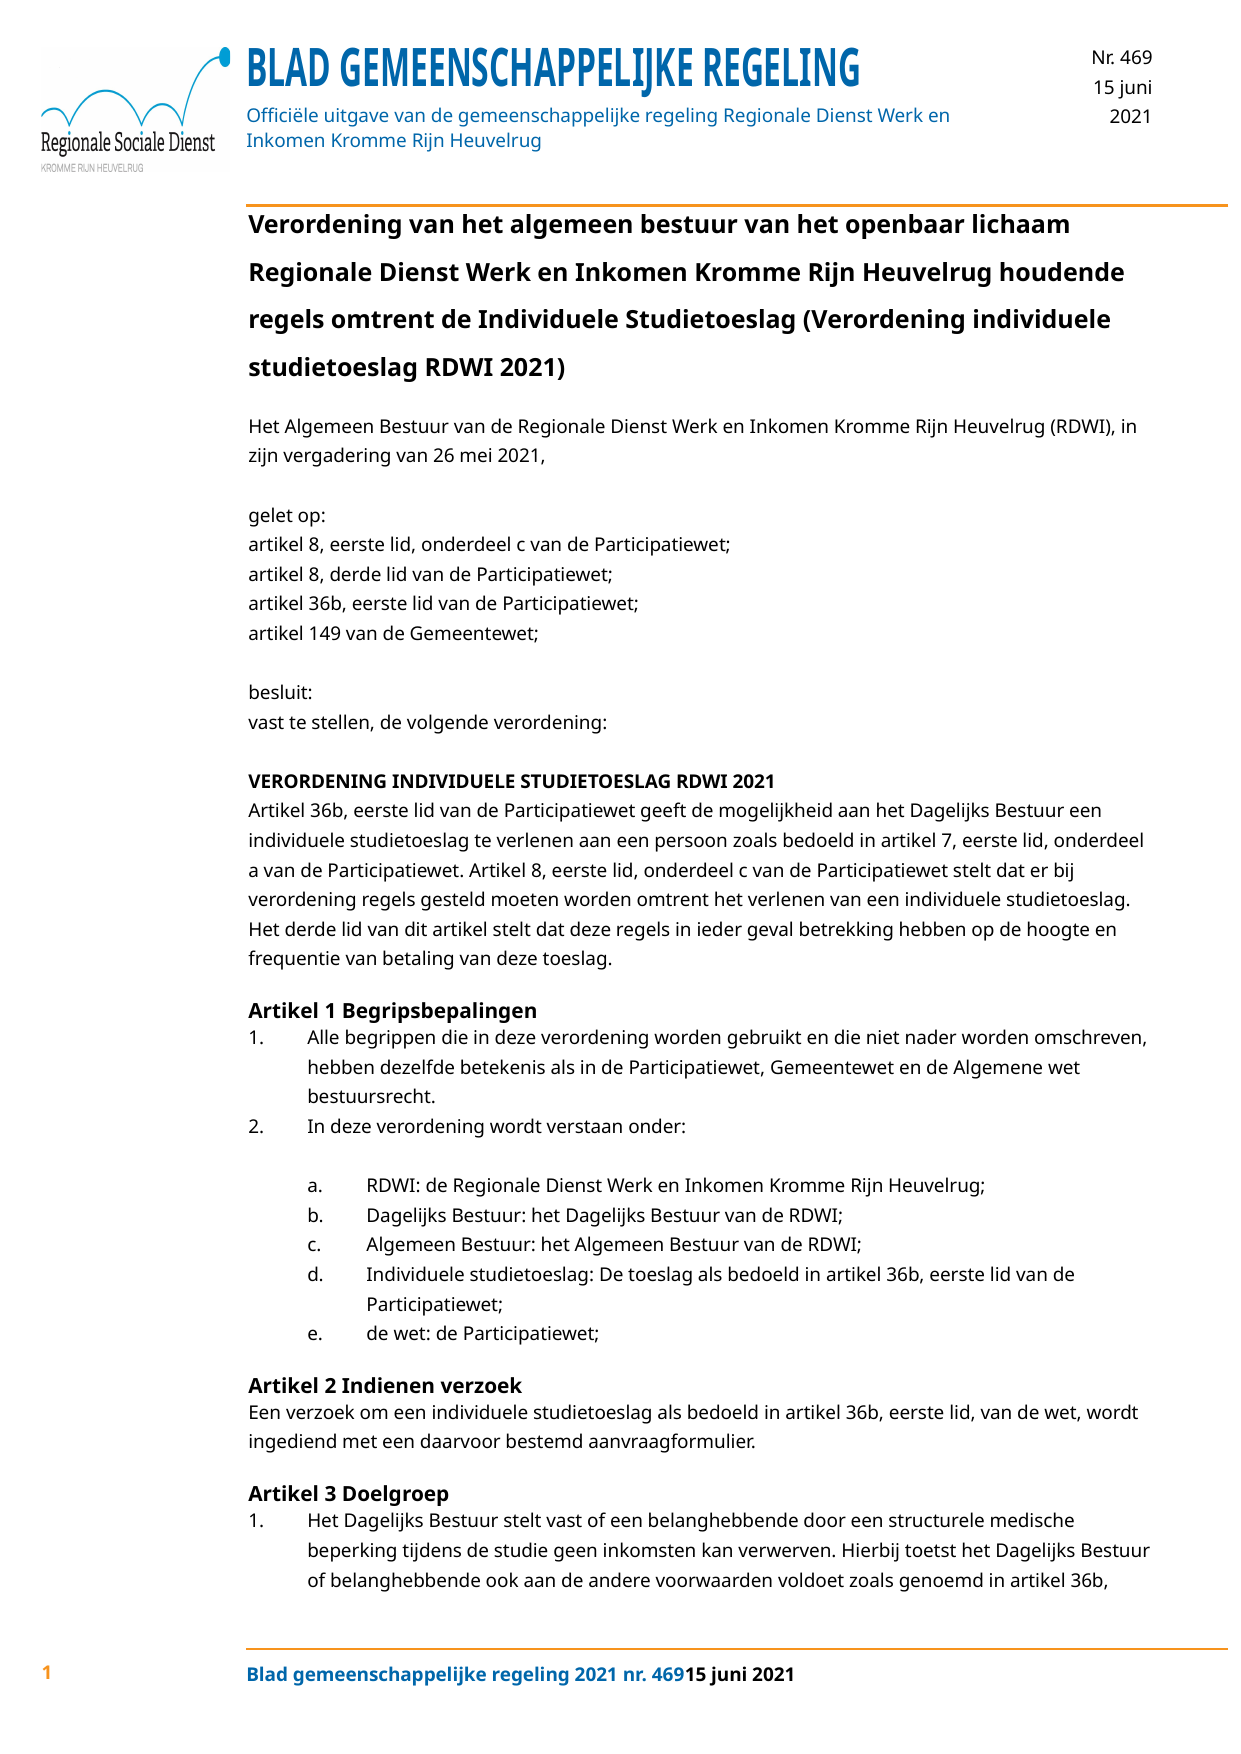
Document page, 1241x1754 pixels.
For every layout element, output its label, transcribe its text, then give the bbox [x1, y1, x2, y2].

list Individuele studietoeslag: De toeslag als bedoeld in artikel 36b, eerste lid van de Participatiewet; [307, 1261, 1152, 1316]
list Het Dagelijks Bestuur stelt vast of een belanghebbende door een structurele medische beperking tijdens de studie geen inkomsten kan verwerven. Hierbij toetst het Dagelijks Bestuur of belanghebbende ook aan de andere voorwaarden voldoet zoals genoemd in artikel 36b, [248, 1508, 1152, 1592]
text Artikel 36b, eerste lid van de Participatiewet geeft de mogelijkheid aan het Dagelijks Bestuur een individuele studietoeslag te verlenen aan een persoon zoals bedoeld in artikel 7, eerste lid, onderdeel a van de Participatiewet. Artikel 8, eerste lid, onderdeel c van de Participatiewet stelt dat er bij verordening regels gesteld moeten worden omtrent het verlenen van een individuele studietoeslag. Het derde lid van dit artikel stelt dat deze regels in ieder geval betrekking hebben op de hoogte en frequentie van betaling van deze toeslag. [248, 798, 1152, 971]
picture [41, 47, 231, 172]
list Dagelijks Bestuur: het Dagelijks Bestuur van de RDWI; [307, 1202, 1152, 1228]
text VERORDENING INDIVIDUELE STUDIETOESLAG RDWI 2021 [248, 768, 1152, 794]
text Verordening van het algemeen bestuur van het openbaar lichaam Regionale Dienst Werk en Inkomen Kromme Rijn Heuvelrug houdende regels omtrent de Individuele Studietoeslag (Verordening individuele studietoeslag RDWI 2021) [248, 207, 1152, 384]
text besluit: [248, 679, 1152, 705]
list de wet: de Participatiewet; [307, 1320, 1152, 1346]
text artikel 8, derde lid van de Participatiewet; [248, 561, 1152, 587]
text Artikel 2 Indienen verzoek [248, 1371, 1152, 1399]
list RDWI: de Regionale Dienst Werk en Inkomen Kromme Rijn Heuvelrug; [307, 1172, 1152, 1198]
text vast te stellen, de volgende verordening: [248, 709, 1152, 735]
text artikel 149 van de Gemeentewet; [248, 620, 1152, 646]
list Alle begrippen die in deze verordening worden gebruikt en die niet nader worden omschreven, hebben dezelfde betekenis als in de Participatiewet, Gemeentewet en de Algemene wet bestuursrecht. [248, 1024, 1152, 1109]
text artikel 8, eerste lid, onderdeel c van de Participatiewet; [248, 531, 1152, 557]
list Algemeen Bestuur: het Algemeen Bestuur van de RDWI; [307, 1232, 1152, 1257]
text Een verzoek om een individuele studietoeslag als bedoeld in artikel 36b, eerste lid, van de wet, wordt ingediend met een daarvoor bestemd aanvraagformulier. [248, 1399, 1152, 1454]
list In deze verordening wordt verstaan onder: [248, 1113, 1152, 1139]
text Het Algemeen Bestuur van de Regionale Dienst Werk en Inkomen Kromme Rijn Heuvelrug (RDWI), in zijn vergadering van 26 mei 2021, [248, 413, 1152, 468]
text gelet op: [248, 502, 1152, 528]
text Artikel 3 Doelgroep [248, 1479, 1152, 1508]
text artikel 36b, eerste lid van de Participatiewet; [248, 591, 1152, 616]
text Artikel 1 Begripsbepalingen [248, 996, 1152, 1024]
